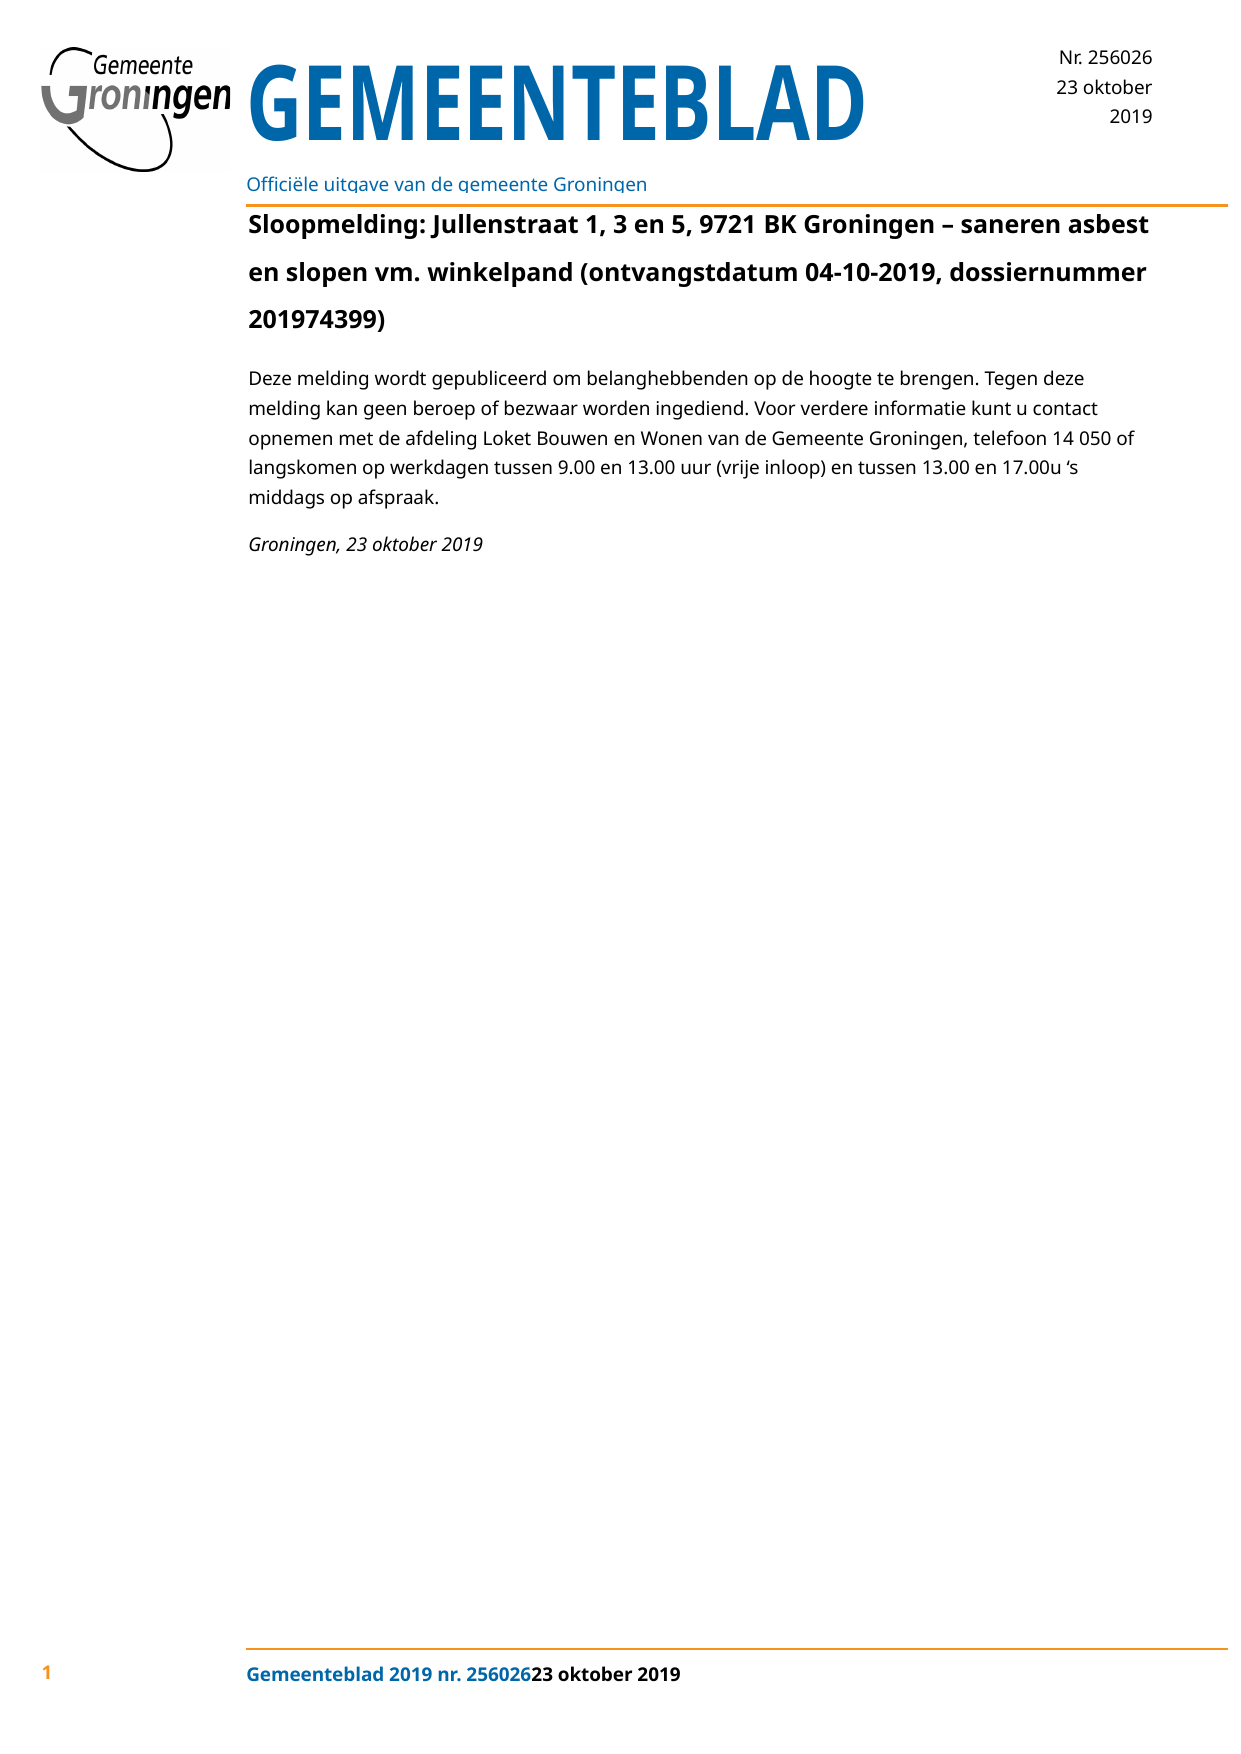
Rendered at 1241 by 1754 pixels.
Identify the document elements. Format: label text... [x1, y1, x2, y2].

text Groningen, 23 oktober 2019 [248, 532, 1152, 557]
picture [41, 47, 231, 172]
text Deze melding wordt gepubliceerd om belanghebbenden op de hoogte te brengen. Tegen deze melding kan geen beroep of bezwaar worden ingediend. Voor verdere informatie kunt u contact opnemen met de afdeling Loket Bouwen en Wonen van de Gemeente Groningen, telefoon 14 050 of langskomen op werkdagen tussen 9.00 en 13.00 uur (vrije inloop) en tussen 13.00 en 17.00u ‘s middags op afspraak. [248, 366, 1152, 509]
text Sloopmelding: Jullenstraat 1, 3 en 5, 9721 BK Groningen – saneren asbest en slopen vm. winkelpand (ontvangstdatum 04-10-2019, dossiernummer 201974399) [248, 207, 1152, 336]
